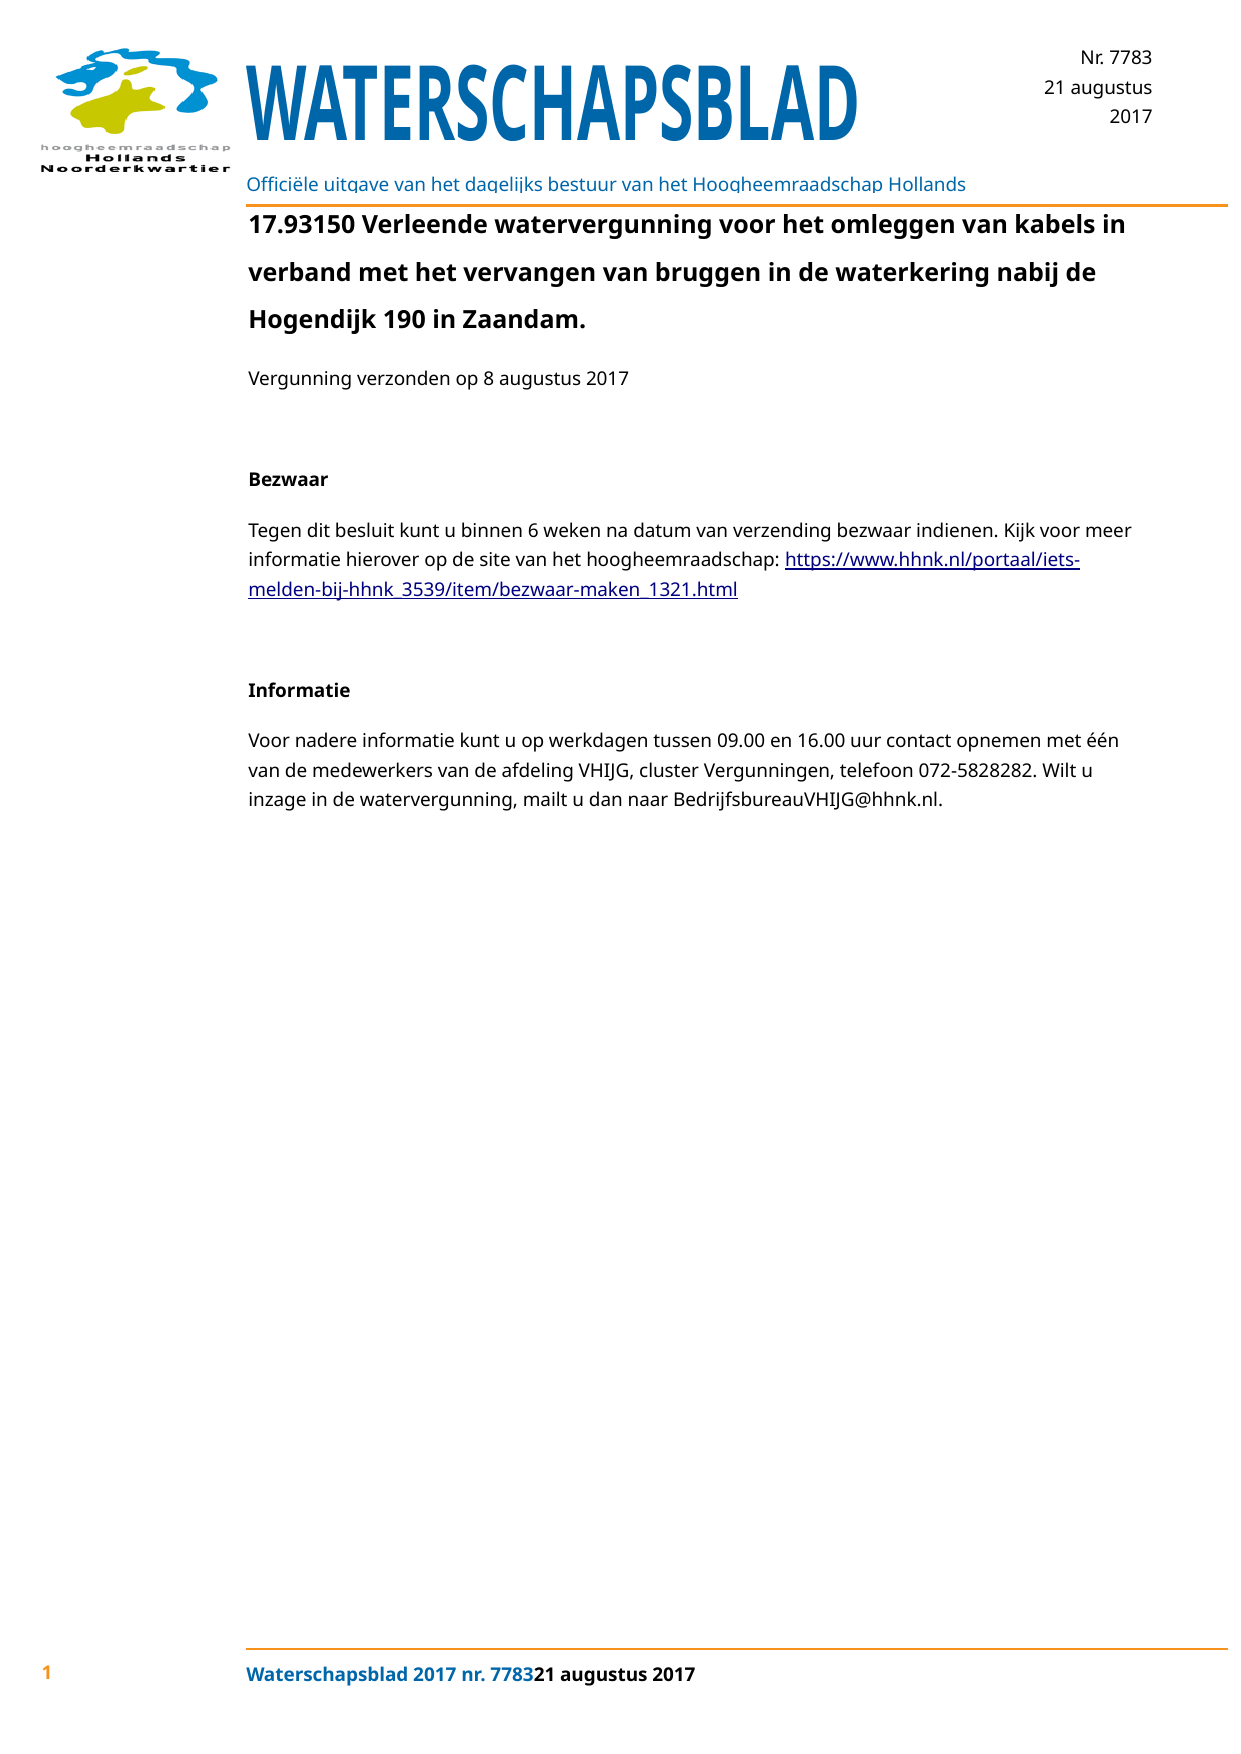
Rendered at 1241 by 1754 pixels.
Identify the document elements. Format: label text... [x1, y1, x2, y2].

text Tegen dit besluit kunt u binnen 6 weken na datum van verzending bezwaar indienen. Kijk voor meer informatie hierover op de site van het hoogheemraadschap: https://www.hhnk.nl/portaal/iets-melden-bij-hhnk_3539/item/bezwaar-maken_1321.html [248, 517, 1152, 602]
picture [41, 47, 231, 172]
text 17.93150 Verleende watervergunning voor het omleggen van kabels in verband met het vervangen van bruggen in de waterkering nabij de Hogendijk 190 in Zaandam. [248, 207, 1152, 336]
text Informatie [248, 677, 1152, 702]
text Vergunning verzonden op 8 augustus 2017 [248, 366, 1152, 391]
text Voor nadere informatie kunt u op werkdagen tussen 09.00 en 16.00 uur contact opnemen met één van de medewerkers van de afdeling VHIJG, cluster Vergunningen, telefoon 072-5828282. Wilt u inzage in de watervergunning, mailt u dan naar BedrijfsbureauVHIJG@hhnk.nl. [248, 727, 1152, 812]
text Bezwaar [248, 466, 1152, 492]
